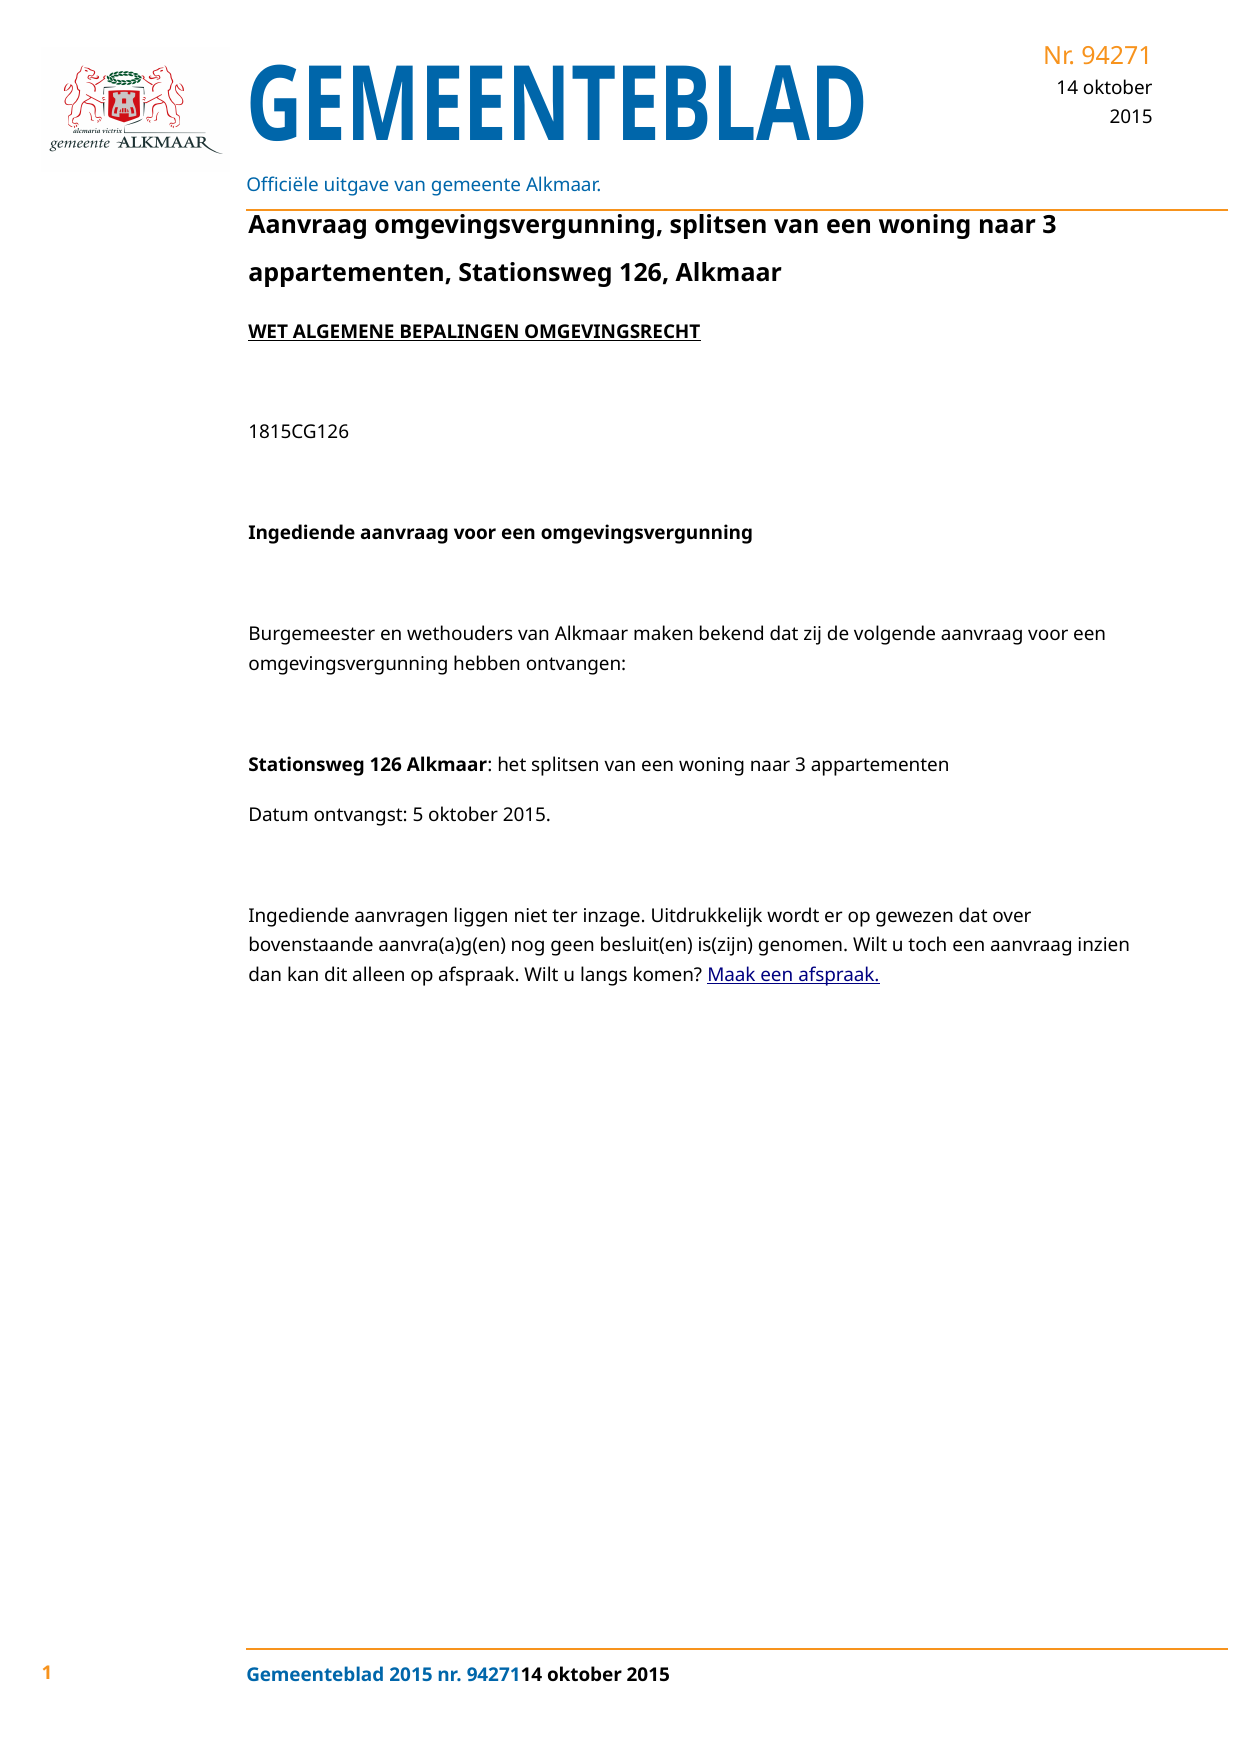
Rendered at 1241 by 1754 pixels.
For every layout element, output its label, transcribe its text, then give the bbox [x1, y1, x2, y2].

text Stationsweg 126 Alkmaar: het splitsen van een woning naar 3 appartementen [248, 751, 1152, 777]
text Aanvraag omgevingsvergunning, splitsen van een woning naar 3 appartementen, Stationsweg 126, Alkmaar [248, 211, 1152, 288]
picture [41, 47, 231, 172]
text Burgemeester en wethouders van Alkmaar maken bekend dat zij de volgende aanvraag voor een omgevingsvergunning hebben ontvangen: [248, 620, 1152, 676]
text Ingediende aanvraag voor een omgevingsvergunning [248, 519, 1152, 545]
text Datum ontvangst: 5 oktober 2015. [248, 801, 1152, 827]
text WET ALGEMENE BEPALINGEN OMGEVINGSRECHT [248, 318, 1152, 344]
text 1815CG126 [248, 419, 1152, 444]
text Ingediende aanvragen liggen niet ter inzage. Uitdrukkelijk wordt er op gewezen dat over bovenstaande aanvra(a)g(en) nog geen besluit(en) is(zijn) genomen. Wilt u toch een aanvraag inzien dan kan dit alleen op afspraak. Wilt u langs komen? Maak een afspraak. [248, 902, 1152, 987]
